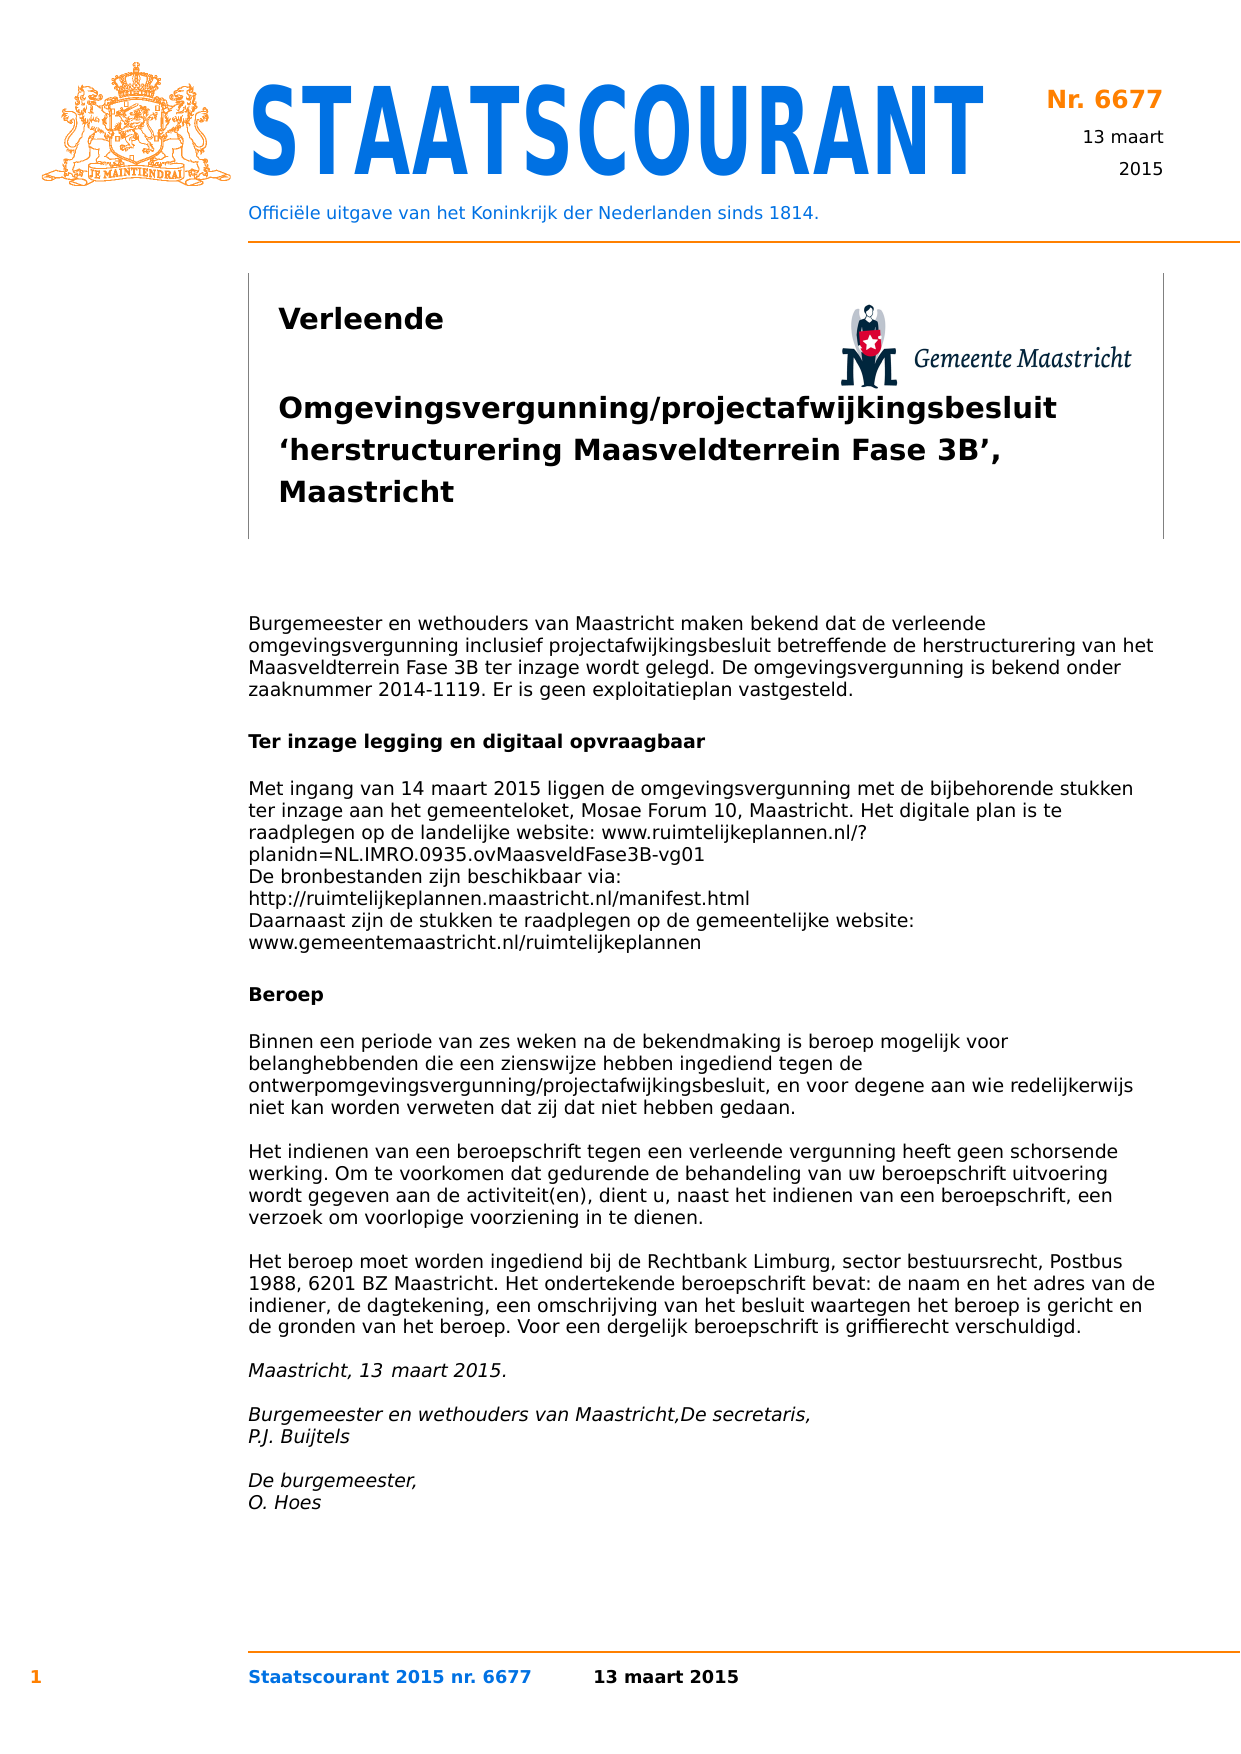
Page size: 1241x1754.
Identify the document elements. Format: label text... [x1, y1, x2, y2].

text www.gemeentemaastricht.nl/ruimtelijkeplannen [248, 932, 1163, 954]
text http://ruimtelijkeplannen.maastricht.nl/manifest.html [248, 888, 1163, 910]
picture [838, 302, 1134, 391]
text Met ingang van 14 maart 2015 liggen de omgevingsvergunning met de bijbehorende stukken ter inzage aan het gemeenteloket, Mosae Forum 10, Maastricht. Het digitale plan is te raadplegen op de landelijke website: www.ruimtelijkeplannen.nl/?planidn=NL.IMRO.0935.ovMaasveldFase3B-vg01 [248, 778, 1163, 866]
text Maastricht, 13 maart 2015. [248, 1360, 1163, 1382]
text De bronbestanden zijn beschikbaar via: [248, 866, 1163, 888]
text Burgemeester en wethouders van Maastricht,De secretaris, P.J. Buijtels [248, 1404, 1163, 1448]
table_header STAATSCOURANT [248, 62, 998, 203]
table_header Nr. 6677 [998, 62, 1240, 121]
text Het beroep moet worden ingediend bij de Rechtbank Limburg, sector bestuursrecht, Postbus 1988, 6201 BZ Maastricht. Het ondertekende beroepschrift bevat: de naam en het adres van de indiener, de dagtekening, een omschrijving van het besluit waartegen het beroep is gericht en de gronden van het beroep. Voor een dergelijk beroepschrift is griffierecht verschuldigd. [248, 1251, 1163, 1338]
table_cell 2015 [998, 153, 1240, 203]
subtitle Ter inzage legging en digitaal opvraagbaar [248, 731, 1163, 753]
subtitle Beroep [248, 984, 1163, 1006]
text Het indienen van een beroepschrift tegen een verleende vergunning heeft geen schorsende werking. Om te voorkomen dat gedurende de behandeling van uw beroepschrift uitvoering wordt gegeven aan de activiteit(en), dient u, naast het indienen van een beroepschrift, een verzoek om voorlopige voorziening in te dienen. [248, 1141, 1163, 1229]
table_cell Officiële uitgave van het Koninkrijk der Nederlanden sinds 1814. [248, 203, 1240, 241]
table_header [25, 62, 248, 241]
text Daarnaast zijn de stukken te raadplegen op de gemeentelijke website: [248, 910, 1163, 932]
text Binnen een periode van zes weken na de bekendmaking is beroep mogelijk voor belanghebbenden die een zienswijze hebben ingediend tegen de ontwerpomgevingsvergunning/projectafwijkingsbesluit, en voor degene aan wie redelijkerwijs niet kan worden verweten dat zij dat niet hebben gedaan. [248, 1031, 1163, 1119]
text De burgemeester, O. Hoes [248, 1470, 1163, 1514]
text Burgemeester en wethouders van Maastricht maken bekend dat de verleende omgevingsvergunning inclusief projectafwijkingsbesluit betreffende de herstructurering van het Maasveldterrein Fase 3B ter inzage wordt gelegd. De omgevingsvergunning is bekend onder zaaknummer 2014-1119. Er is geen exploitatieplan vastgesteld. [248, 613, 1163, 701]
subtitle Verleende Omgevingsvergunning/projectafwijkingsbesluit ‘herstructurering Maasveldterrein Fase 3B’, Maastricht [249, 273, 1163, 539]
table_cell 13 maart [998, 121, 1240, 153]
picture [41, 62, 231, 186]
